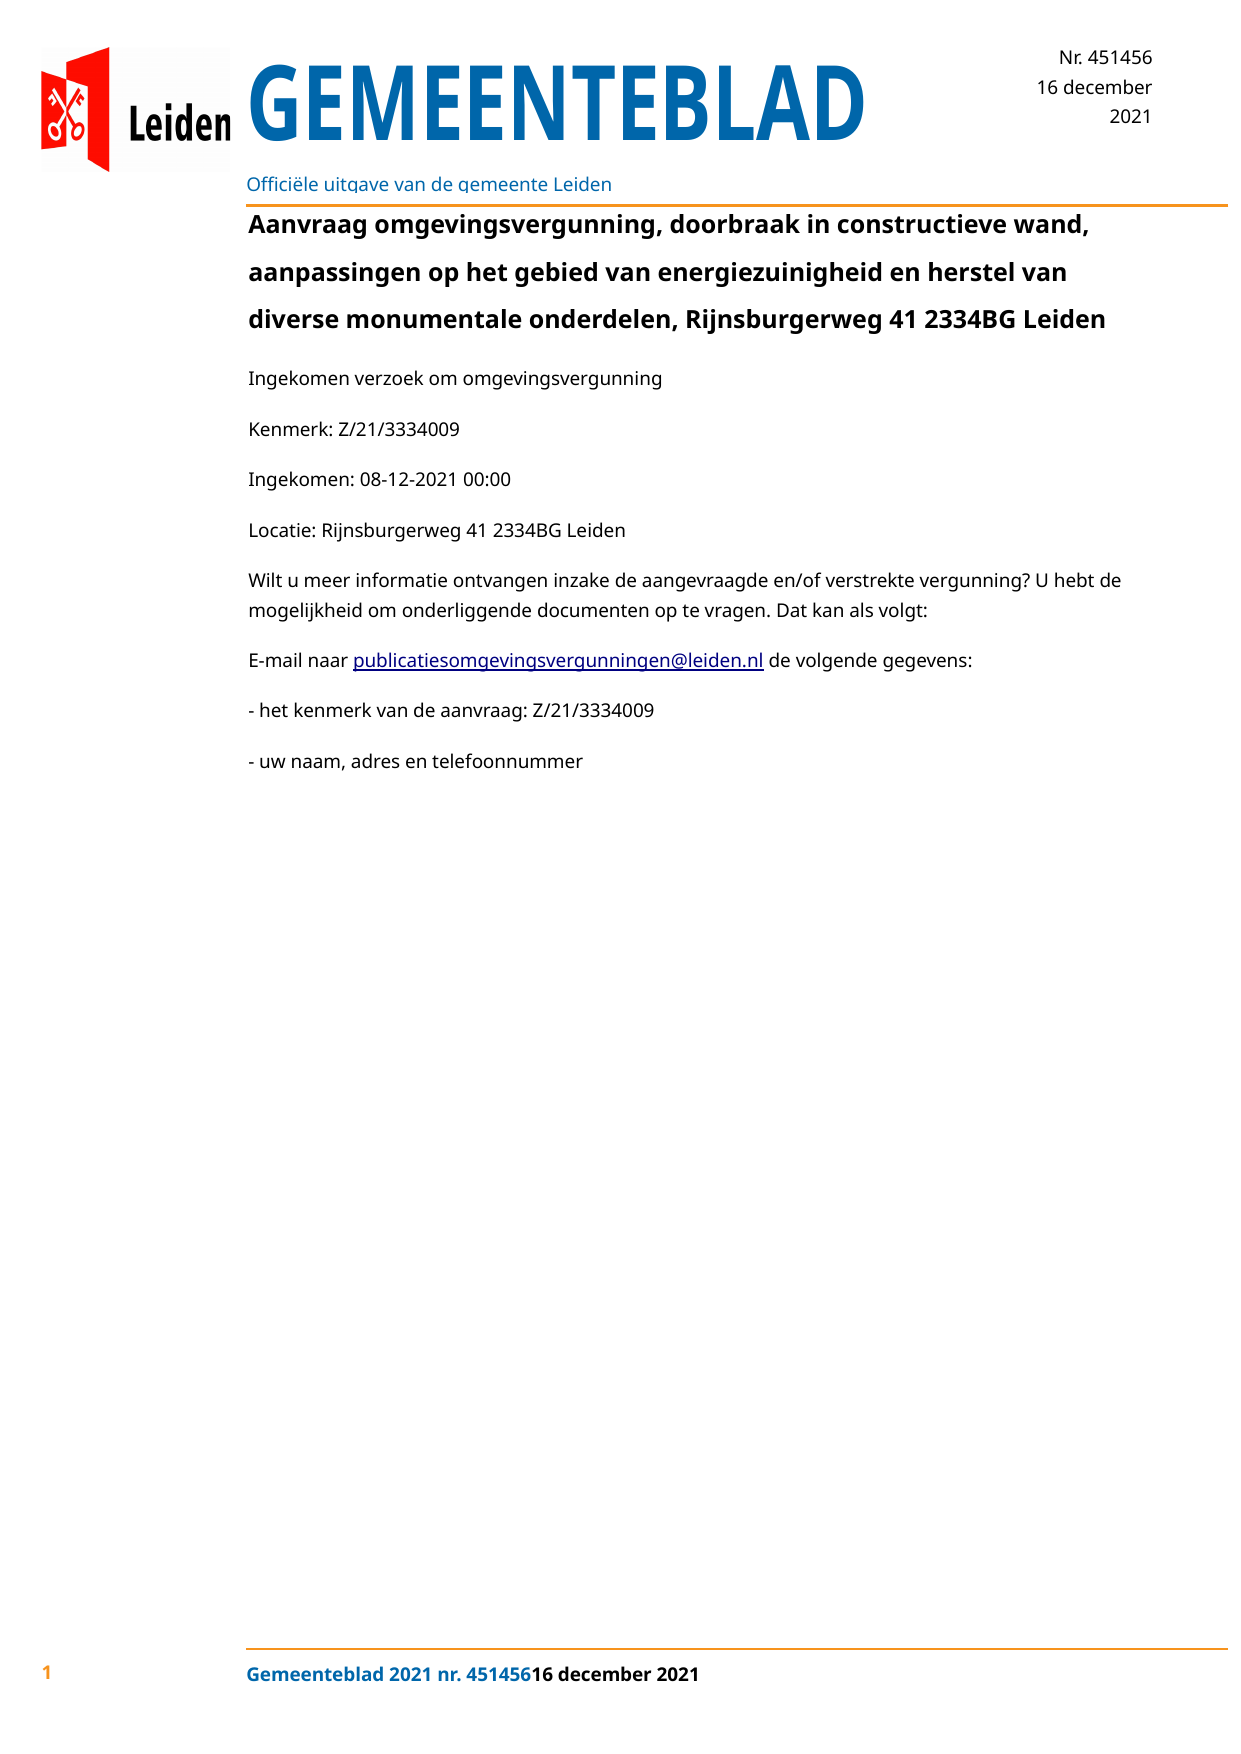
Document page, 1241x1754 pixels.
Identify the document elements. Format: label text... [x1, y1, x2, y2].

text Kenmerk: Z/21/3334009 [248, 416, 1152, 442]
text - het kenmerk van de aanvraag: Z/21/3334009 [248, 698, 1152, 723]
text - uw naam, adres en telefoonnummer [248, 748, 1152, 774]
text Locatie: Rijnsburgerweg 41 2334BG Leiden [248, 517, 1152, 542]
text E-mail naar publicatiesomgevingsvergunningen@leiden.nl de volgende gegevens: [248, 647, 1152, 673]
text Ingekomen verzoek om omgevingsvergunning [248, 366, 1152, 391]
picture [41, 47, 231, 172]
text Wilt u meer informatie ontvangen inzake de aangevraagde en/of verstrekte vergunning? U hebt de mogelijkheid om onderliggende documenten op te vragen. Dat kan als volgt: [248, 567, 1152, 622]
text Ingekomen: 08-12-2021 00:00 [248, 466, 1152, 492]
text Aanvraag omgevingsvergunning, doorbraak in constructieve wand, aanpassingen op het gebied van energiezuinigheid en herstel van diverse monumentale onderdelen, Rijnsburgerweg 41 2334BG Leiden [248, 207, 1152, 336]
